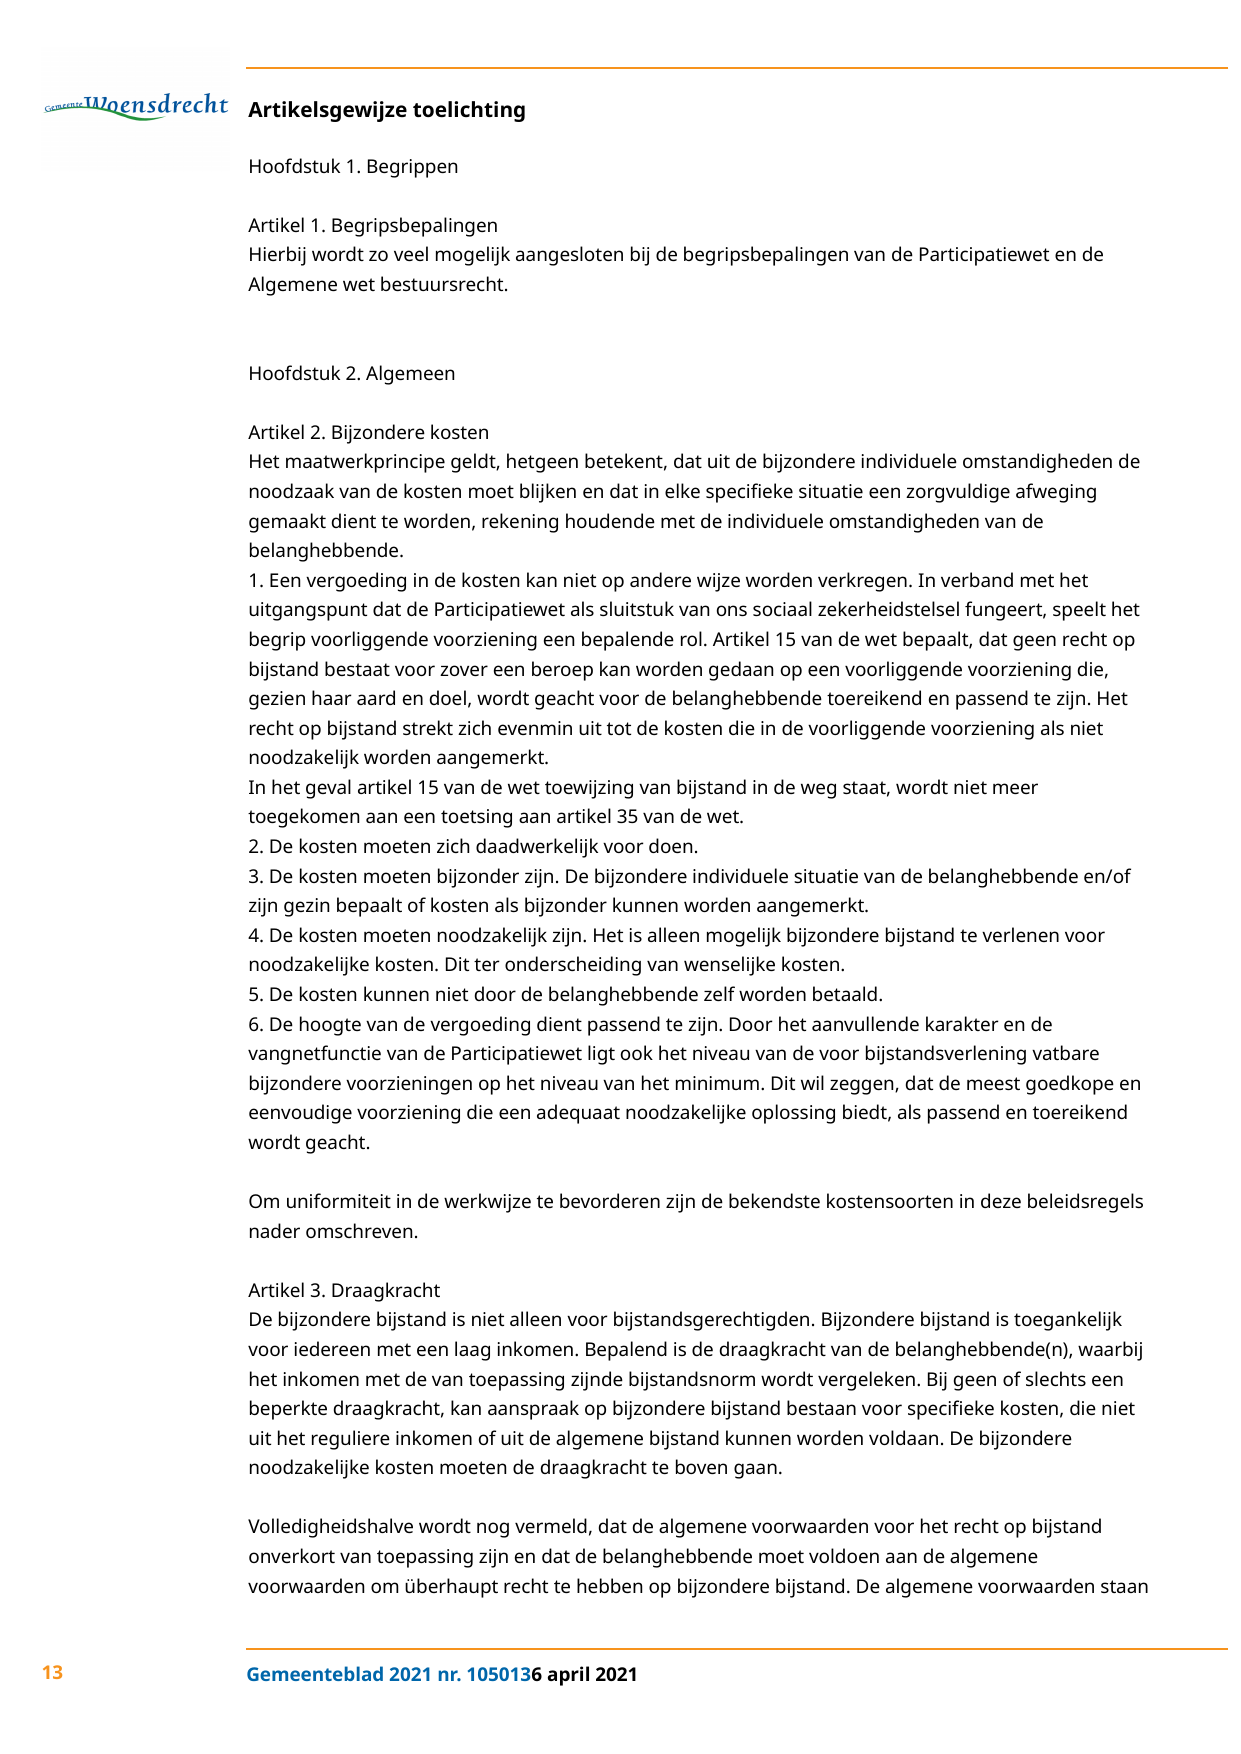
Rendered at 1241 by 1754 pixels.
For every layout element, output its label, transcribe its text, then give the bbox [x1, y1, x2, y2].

text Artikelsgewijze toelichting [248, 95, 1152, 123]
text Om uniformiteit in de werkwijze te bevorderen zijn de bekendste kostensoorten in deze beleidsregels nader omschreven. [248, 1188, 1152, 1244]
text 4. De kosten moeten noodzakelijk zijn. Het is alleen mogelijk bijzondere bijstand te verlenen voor noodzakelijke kosten. Dit ter onderscheiding van wenselijke kosten. [248, 922, 1152, 977]
text Artikel 3. Draagkracht [248, 1277, 1152, 1303]
text Volledigheidshalve wordt nog vermeld, dat de algemene voorwaarden voor het recht op bijstand onverkort van toepassing zijn en dat de belanghebbende moet voldoen aan de algemene voorwaarden om überhaupt recht te hebben op bijzondere bijstand. De algemene voorwaarden staan [248, 1514, 1152, 1599]
text 5. De kosten kunnen niet door de belanghebbende zelf worden betaald. [248, 981, 1152, 1007]
text 1. Een vergoeding in de kosten kan niet op andere wijze worden verkregen. In verband met het uitgangspunt dat de Participatiewet als sluitstuk van ons sociaal zekerheidstelsel fungeert, speelt het begrip voorliggende voorziening een bepalende rol. Artikel 15 van de wet bepaalt, dat geen recht op bijstand bestaat voor zover een beroep kan worden gedaan op een voorliggende voorziening die, gezien haar aard en doel, wordt geacht voor de belanghebbende toereikend en passend te zijn. Het recht op bijstand strekt zich evenmin uit tot de kosten die in de voorliggende voorziening als niet noodzakelijk worden aangemerkt. [248, 567, 1152, 770]
text Hoofdstuk 1. Begrippen [248, 153, 1152, 179]
text In het geval artikel 15 van de wet toewijzing van bijstand in de weg staat, wordt niet meer toegekomen aan een toetsing aan artikel 35 van de wet. [248, 774, 1152, 829]
text 3. De kosten moeten bijzonder zijn. De bijzondere individuele situatie van de belanghebbende en/of zijn gezin bepaalt of kosten als bijzonder kunnen worden aangemerkt. [248, 863, 1152, 918]
text Artikel 2. Bijzondere kosten [248, 419, 1152, 445]
text Hierbij wordt zo veel mogelijk aangesloten bij de begripsbepalingen van de Participatiewet en de Algemene wet bestuursrecht. [248, 242, 1152, 297]
picture [41, 47, 231, 172]
text De bijzondere bijstand is niet alleen voor bijstandsgerechtigden. Bijzondere bijstand is toegankelijk voor iedereen met een laag inkomen. Bepalend is de draagkracht van de belanghebbende(n), waarbij het inkomen met de van toepassing zijnde bijstandsnorm wordt vergeleken. Bij geen of slechts een beperkte draagkracht, kan aanspraak op bijzondere bijstand bestaan voor specifieke kosten, die niet uit het reguliere inkomen of uit de algemene bijstand kunnen worden voldaan. De bijzondere noodzakelijke kosten moeten de draagkracht te boven gaan. [248, 1307, 1152, 1480]
text 2. De kosten moeten zich daadwerkelijk voor doen. [248, 833, 1152, 859]
text Artikel 1. Begripsbepalingen [248, 212, 1152, 238]
text 6. De hoogte van de vergoeding dient passend te zijn. Door het aanvullende karakter en de vangnetfunctie van de Participatiewet ligt ook het niveau van de voor bijstandsverlening vatbare bijzondere voorzieningen op het niveau van het minimum. Dit wil zeggen, dat de meest goedkope en eenvoudige voorziening die een adequaat noodzakelijke oplossing biedt, als passend en toereikend wordt geacht. [248, 1011, 1152, 1155]
text Het maatwerkprincipe geldt, hetgeen betekent, dat uit de bijzondere individuele omstandigheden de noodzaak van de kosten moet blijken en dat in elke specifieke situatie een zorgvuldige afweging gemaakt dient te worden, rekening houdende met de individuele omstandigheden van de belanghebbende. [248, 449, 1152, 563]
text Hoofdstuk 2. Algemeen [248, 360, 1152, 386]
